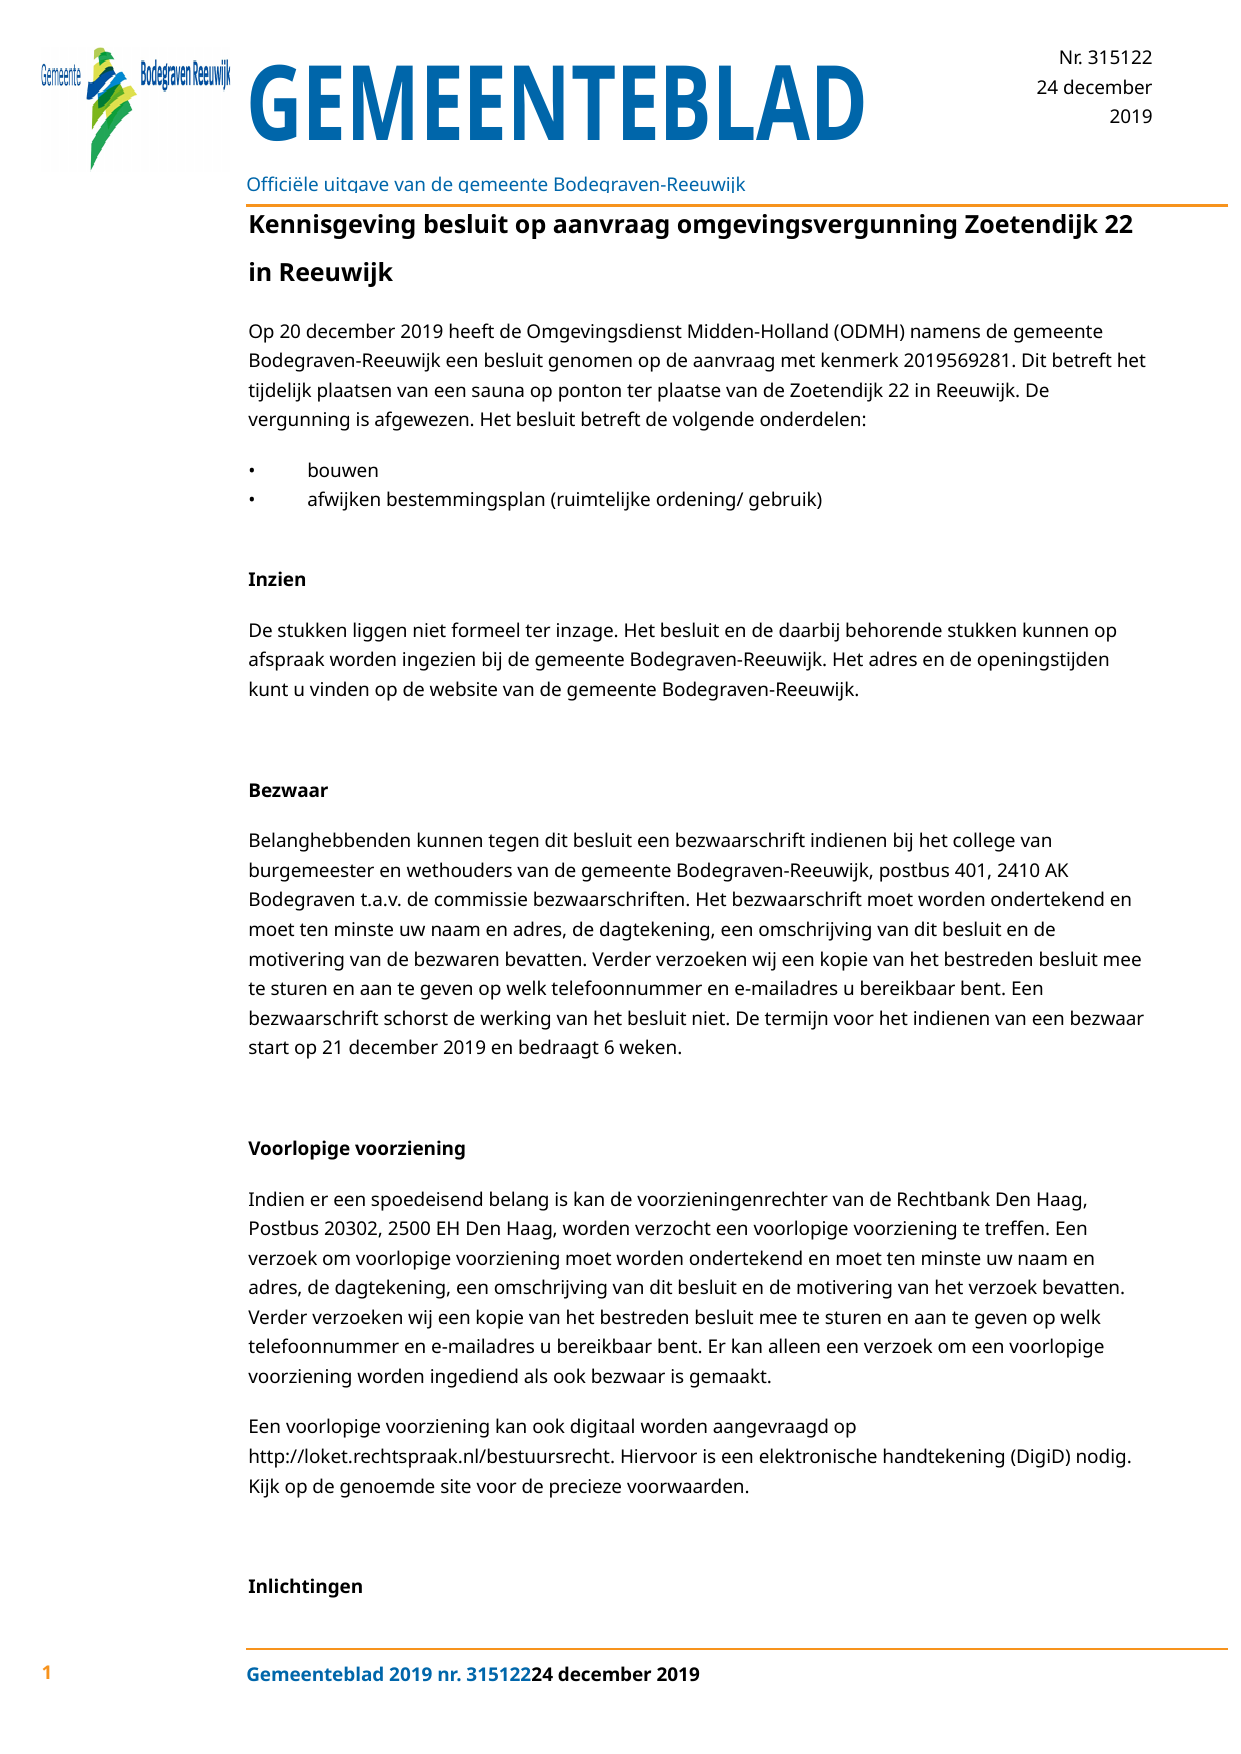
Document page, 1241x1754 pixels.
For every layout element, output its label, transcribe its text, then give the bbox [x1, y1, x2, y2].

text Voorlopige voorziening [248, 1135, 1152, 1161]
picture [41, 47, 231, 172]
text Kennisgeving besluit op aanvraag omgevingsvergunning Zoetendijk 22 in Reeuwijk [248, 207, 1152, 288]
text Op 20 december 2019 heeft de Omgevingsdienst Midden-Holland (ODMH) namens de gemeente Bodegraven-Reeuwijk een besluit genomen op de aanvraag met kenmerk 2019569281. Dit betreft het tijdelijk plaatsen van een sauna op ponton ter plaatse van de Zoetendijk 22 in Reeuwijk. De vergunning is afgewezen. Het besluit betreft de volgende onderdelen: [248, 318, 1152, 432]
text Een voorlopige voorziening kan ook digitaal worden aangevraagd op http://loket.rechtspraak.nl/bestuursrecht. Hiervoor is een elektronische handtekening (DigiD) nodig. Kijk op de genoemde site voor de precieze voorwaarden. [248, 1414, 1152, 1499]
text Inzien [248, 567, 1152, 592]
list bouwen [248, 457, 1152, 483]
text Indien er een spoedeisend belang is kan de voorzieningenrechter van de Rechtbank Den Haag, Postbus 20302, 2500 EH Den Haag, worden verzocht een voorlopige voorziening te treffen. Een verzoek om voorlopige voorziening moet worden ondertekend en moet ten minste uw naam en adres, de dagtekening, een omschrijving van dit besluit en de motivering van het verzoek bevatten. Verder verzoeken wij een kopie van het bestreden besluit mee te sturen en aan te geven op welk telefoonnummer en e-mailadres u bereikbaar bent. Er kan alleen een verzoek om een voorlopige voorziening worden ingediend als ook bezwaar is gemaakt. [248, 1186, 1152, 1389]
text De stukken liggen niet formeel ter inzage. Het besluit en de daarbij behorende stukken kunnen op afspraak worden ingezien bij de gemeente Bodegraven-Reeuwijk. Het adres en de openingstijden kunt u vinden op de website van de gemeente Bodegraven-Reeuwijk. [248, 617, 1152, 702]
text Bezwaar [248, 777, 1152, 803]
list afwijken bestemmingsplan (ruimtelijke ordening/ gebruik) [248, 487, 1152, 512]
text Inlichtingen [248, 1574, 1152, 1599]
text Belanghebbenden kunnen tegen dit besluit een bezwaarschrift indienen bij het college van burgemeester en wethouders van de gemeente Bodegraven-Reeuwijk, postbus 401, 2410 AK Bodegraven t.a.v. de commissie bezwaarschriften. Het bezwaarschrift moet worden ondertekend en moet ten minste uw naam en adres, de dagtekening, een omschrijving van dit besluit en de motivering van de bezwaren bevatten. Verder verzoeken wij een kopie van het bestreden besluit mee te sturen en aan te geven op welk telefoonnummer en e-mailadres u bereikbaar bent. Een bezwaarschrift schorst de werking van het besluit niet. De termijn voor het indienen van een bezwaar start op 21 december 2019 en bedraagt 6 weken. [248, 827, 1152, 1060]
